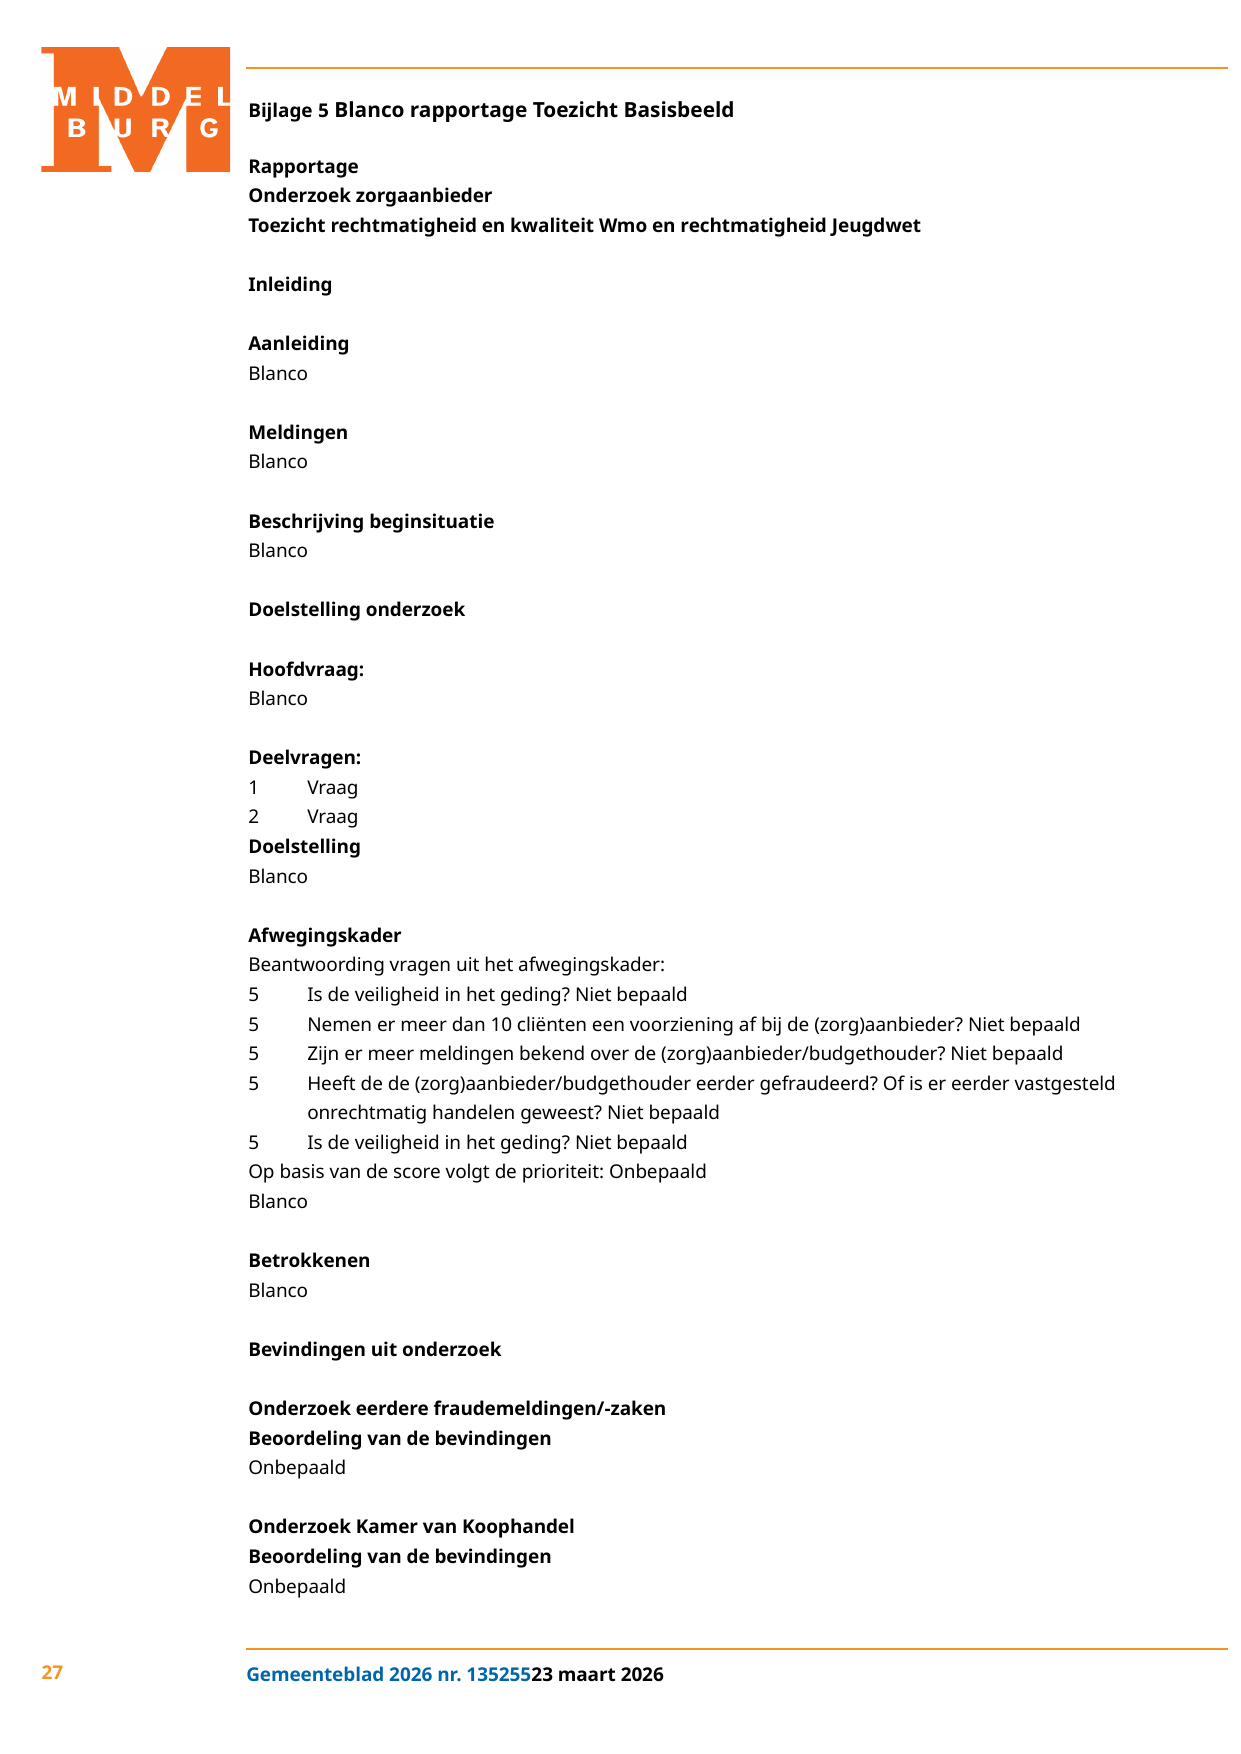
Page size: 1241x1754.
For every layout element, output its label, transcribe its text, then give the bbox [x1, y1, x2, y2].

text Aanleiding [248, 330, 1152, 356]
text Beoordeling van de bevindingen [248, 1425, 1152, 1451]
text Onbepaald [248, 1454, 1152, 1480]
text Doelstelling onderzoek [248, 597, 1152, 622]
text Hoofdvraag: [248, 656, 1152, 682]
text Blanco [248, 360, 1152, 386]
text Meldingen [248, 419, 1152, 445]
text Bijlage 5 Blanco rapportage Toezicht Basisbeeld [248, 95, 1152, 123]
text Inleiding [248, 271, 1152, 297]
text Op basis van de score volgt de prioriteit: Onbepaald [248, 1159, 1152, 1184]
text Blanco [248, 449, 1152, 474]
text Blanco [248, 537, 1152, 563]
text Onderzoek zorgaanbieder [248, 182, 1152, 208]
list Nemen er meer dan 10 cliënten een voorziening af bij de (zorg)aanbieder? Niet bepaald [248, 1011, 1152, 1037]
text Onderzoek eerdere fraudemeldingen/-zaken [248, 1395, 1152, 1421]
list Vraag [248, 774, 1152, 800]
text Beantwoording vragen uit het afwegingskader: [248, 952, 1152, 977]
text Afwegingskader [248, 922, 1152, 948]
text Onbepaald [248, 1573, 1152, 1599]
text Deelvragen: [248, 744, 1152, 770]
picture [41, 47, 231, 172]
text Blanco [248, 1277, 1152, 1303]
text Doelstelling [248, 833, 1152, 859]
list Is de veiligheid in het geding? Niet bepaald [248, 1129, 1152, 1155]
list Is de veiligheid in het geding? Niet bepaald [248, 981, 1152, 1007]
text Blanco [248, 1188, 1152, 1214]
list Heeft de de (zorg)aanbieder/budgethouder eerder gefraudeerd? Of is er eerder vastgesteld onrechtmatig handelen geweest? Niet bepaald [248, 1070, 1152, 1125]
text Blanco [248, 685, 1152, 711]
text Toezicht rechtmatigheid en kwaliteit Wmo en rechtmatigheid Jeugdwet [248, 212, 1152, 238]
list Vraag [248, 804, 1152, 829]
text Onderzoek Kamer van Koophandel [248, 1514, 1152, 1539]
text Beoordeling van de bevindingen [248, 1543, 1152, 1569]
text Blanco [248, 863, 1152, 889]
text Bevindingen uit onderzoek [248, 1336, 1152, 1362]
list Zijn er meer meldingen bekend over de (zorg)aanbieder/budgethouder? Niet bepaald [248, 1040, 1152, 1066]
text Beschrijving beginsituatie [248, 508, 1152, 534]
text Rapportage [248, 153, 1152, 179]
text Betrokkenen [248, 1247, 1152, 1273]
